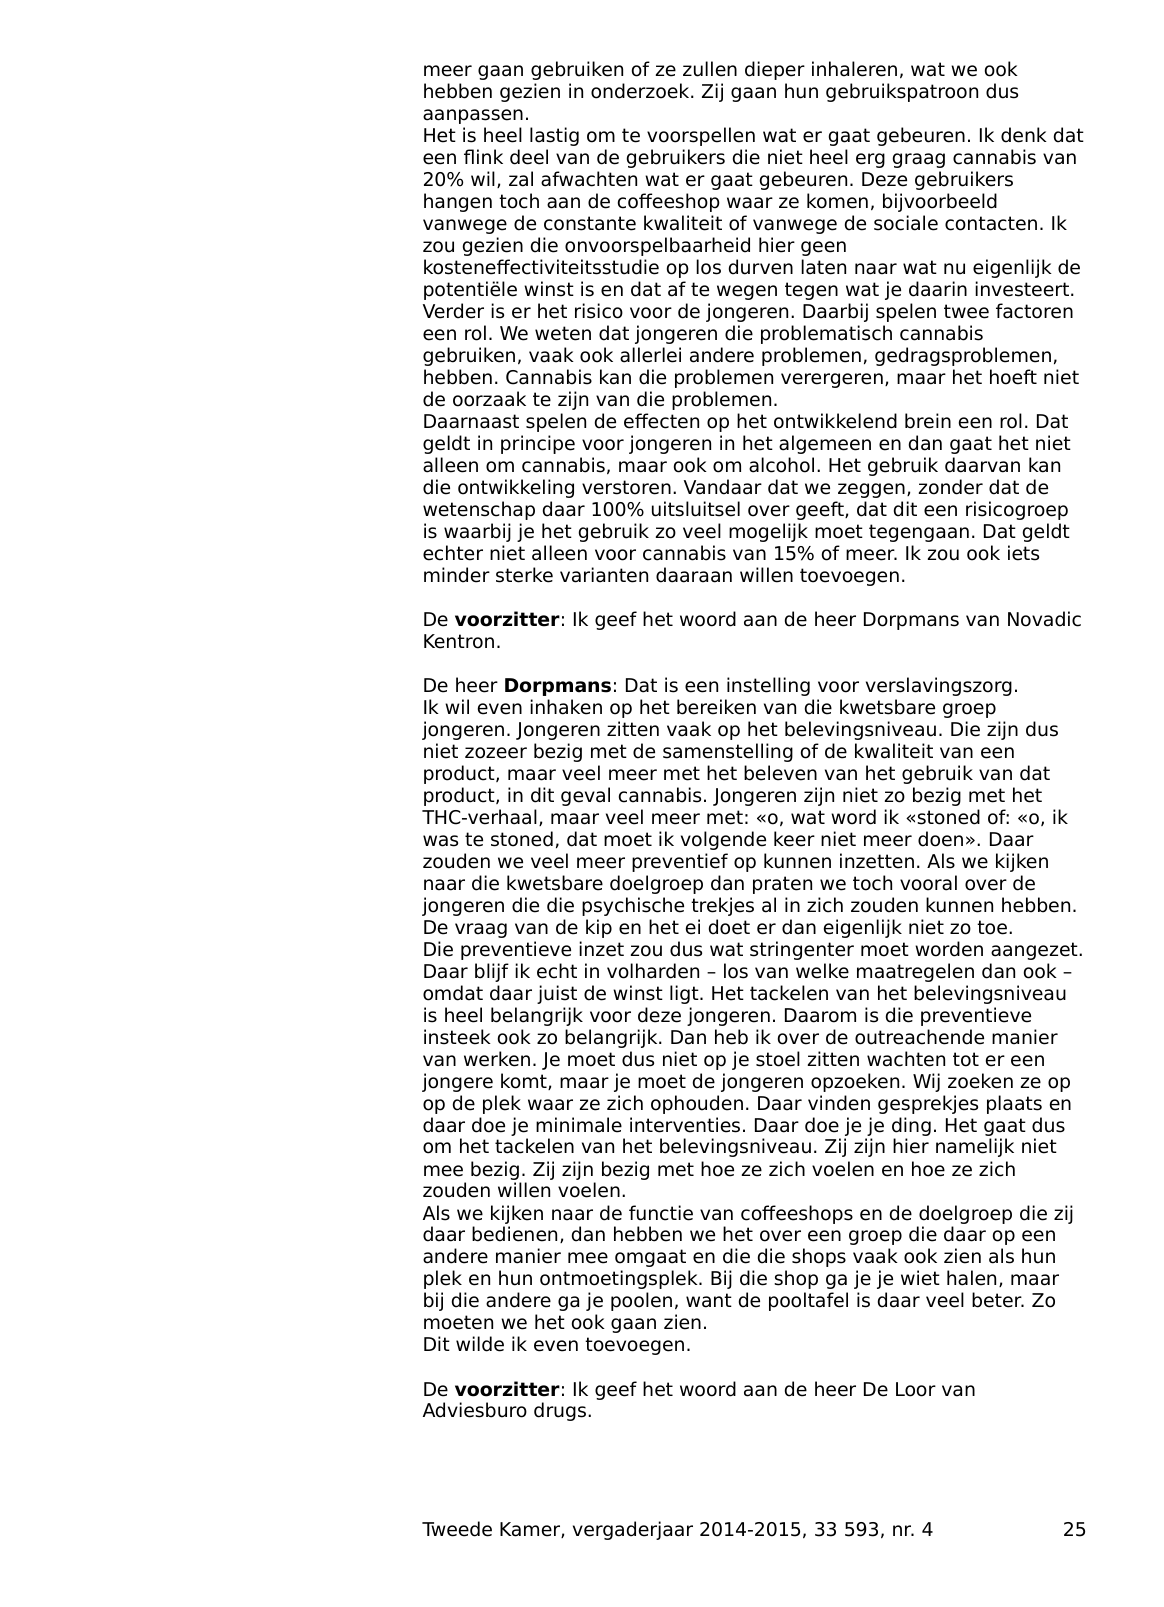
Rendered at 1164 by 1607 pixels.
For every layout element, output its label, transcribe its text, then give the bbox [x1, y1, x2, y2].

text Die preventieve inzet zou dus wat stringenter moet worden aangezet. Daar blijf ik echt in volharden – los van welke maatregelen dan ook – omdat daar juist de winst ligt. Het tackelen van het belevingsniveau is heel belangrijk voor deze jongeren. Daarom is die preventieve insteek ook zo belangrijk. Dan heb ik over de outreachende manier van werken. Je moet dus niet op je stoel zitten wachten tot er een jongere komt, maar je moet de jongeren opzoeken. Wij zoeken ze op op de plek waar ze zich ophouden. Daar vinden gesprekjes plaats en daar doe je minimale interventies. Daar doe je je ding. Het gaat dus om het tackelen van het belevingsniveau. Zij zijn hier namelijk niet mee bezig. Zij zijn bezig met hoe ze zich voelen en hoe ze zich zouden willen voelen. [422, 939, 1087, 1202]
text Daarnaast spelen de effecten op het ontwikkelend brein een rol. Dat geldt in principe voor jongeren in het algemeen en dan gaat het niet alleen om cannabis, maar ook om alcohol. Het gebruik daarvan kan die ontwikkeling verstoren. Vandaar dat we zeggen, zonder dat de wetenschap daar 100% uitsluitsel over geeft, dat dit een risicogroep is waarbij je het gebruik zo veel mogelijk moet tegengaan. Dat geldt echter niet alleen voor cannabis van 15% of meer. Ik zou ook iets minder sterke varianten daaraan willen toevoegen. [422, 411, 1087, 587]
text Dit wilde ik even toevoegen. [422, 1334, 1087, 1356]
text meer gaan gebruiken of ze zullen dieper inhaleren, wat we ook hebben gezien in onderzoek. Zij gaan hun gebruikspatroon dus aanpassen. [422, 59, 1087, 125]
text De voorzitter: Ik geef het woord aan de heer De Loor van Adviesburo drugs. [422, 1378, 1087, 1422]
text Als we kijken naar de functie van coffeeshops en de doelgroep die zij daar bedienen, dan hebben we het over een groep die daar op een andere manier mee omgaat en die die shops vaak ook zien als hun plek en hun ontmoetingsplek. Bij die shop ga je je wiet halen, maar bij die andere ga je poolen, want de pooltafel is daar veel beter. Zo moeten we het ook gaan zien. [422, 1202, 1087, 1334]
text De voorzitter: Ik geef het woord aan de heer Dorpmans van Novadic Kentron. [422, 609, 1087, 653]
text Verder is er het risico voor de jongeren. Daarbij spelen twee factoren een rol. We weten dat jongeren die problematisch cannabis gebruiken, vaak ook allerlei andere problemen, gedragsproblemen, hebben. Cannabis kan die problemen verergeren, maar het hoeft niet de oorzaak te zijn van die problemen. [422, 301, 1087, 411]
text Het is heel lastig om te voorspellen wat er gaat gebeuren. Ik denk dat een flink deel van de gebruikers die niet heel erg graag cannabis van 20% wil, zal afwachten wat er gaat gebeuren. Deze gebruikers hangen toch aan de coffeeshop waar ze komen, bijvoorbeeld vanwege de constante kwaliteit of vanwege de sociale contacten. Ik zou gezien die onvoorspelbaarheid hier geen kosteneffectiviteitsstudie op los durven laten naar wat nu eigenlijk de potentiële winst is en dat af te wegen tegen wat je daarin investeert. [422, 125, 1087, 301]
text De heer Dorpmans: Dat is een instelling voor verslavingszorg. [422, 675, 1087, 697]
text Ik wil even inhaken op het bereiken van die kwetsbare groep jongeren. Jongeren zitten vaak op het belevingsniveau. Die zijn dus niet zozeer bezig met de samenstelling of de kwaliteit van een product, maar veel meer met het beleven van het gebruik van dat product, in dit geval cannabis. Jongeren zijn niet zo bezig met het THC-verhaal, maar veel meer met: «o, wat word ik «stoned of: «o, ik was te stoned, dat moet ik volgende keer niet meer doen». Daar zouden we veel meer preventief op kunnen inzetten. Als we kijken naar die kwetsbare doelgroep dan praten we toch vooral over de jongeren die die psychische trekjes al in zich zouden kunnen hebben. De vraag van de kip en het ei doet er dan eigenlijk niet zo toe. [422, 697, 1087, 939]
